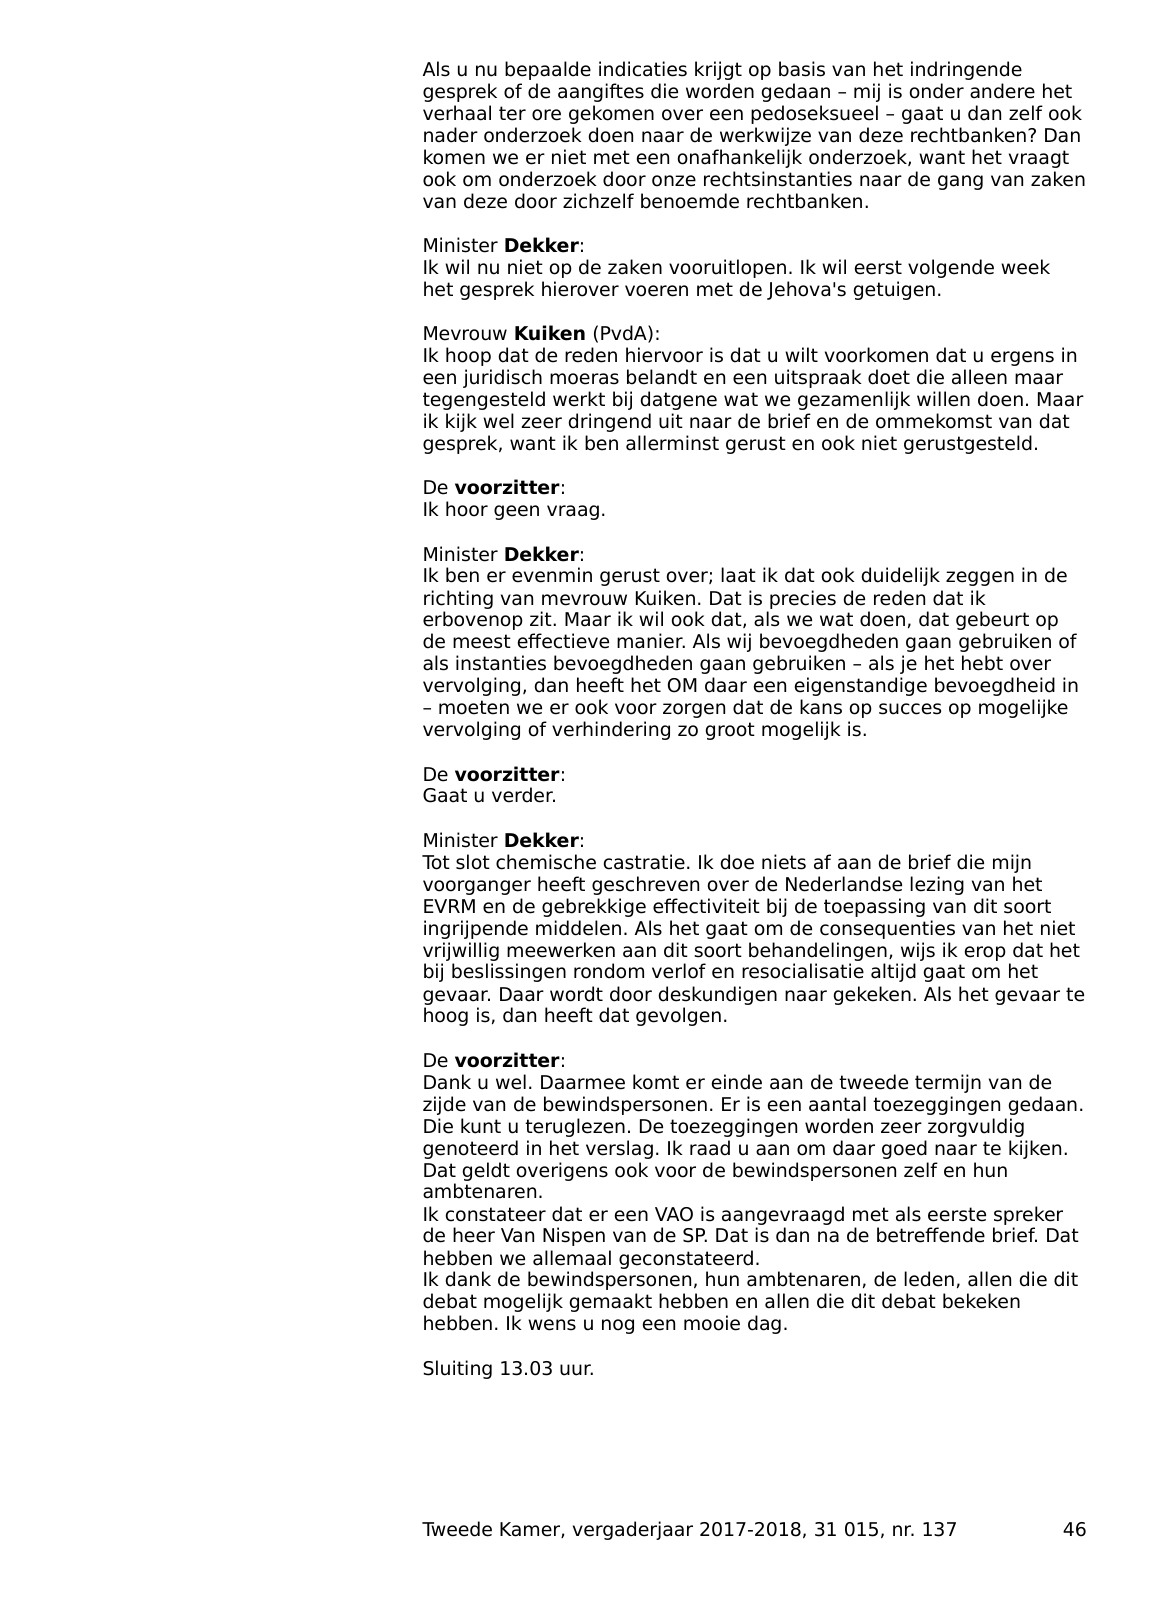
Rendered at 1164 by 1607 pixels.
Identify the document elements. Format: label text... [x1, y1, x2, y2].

text Tot slot chemische castratie. Ik doe niets af aan de brief die mijn voorganger heeft geschreven over de Nederlandse lezing van het EVRM en de gebrekkige effectiviteit bij de toepassing van dit soort ingrijpende middelen. Als het gaat om de consequenties van het niet vrijwillig meewerken aan dit soort behandelingen, wijs ik erop dat het bij beslissingen rondom verlof en resocialisatie altijd gaat om het gevaar. Daar wordt door deskundigen naar gekeken. Als het gevaar te hoog is, dan heeft dat gevolgen. [422, 852, 1087, 1027]
text Minister Dekker: [422, 543, 1087, 565]
text Dank u wel. Daarmee komt er einde aan de tweede termijn van de zijde van de bewindspersonen. Er is een aantal toezeggingen gedaan. Die kunt u teruglezen. De toezeggingen worden zeer zorgvuldig genoteerd in het verslag. Ik raad u aan om daar goed naar te kijken. Dat geldt overigens ook voor de bewindspersonen zelf en hun ambtenaren. [422, 1072, 1087, 1203]
text Minister Dekker: [422, 235, 1087, 257]
text Gaat u verder. [422, 785, 1087, 807]
text Ik dank de bewindspersonen, hun ambtenaren, de leden, allen die dit debat mogelijk gemaakt hebben en allen die dit debat bekeken hebben. Ik wens u nog een mooie dag. [422, 1269, 1087, 1335]
text Als u nu bepaalde indicaties krijgt op basis van het indringende gesprek of de aangiftes die worden gedaan – mij is onder andere het verhaal ter ore gekomen over een pedoseksueel – gaat u dan zelf ook nader onderzoek doen naar de werkwijze van deze rechtbanken? Dan komen we er niet met een onafhankelijk onderzoek, want het vraagt ook om onderzoek door onze rechtsinstanties naar de gang van zaken van deze door zichzelf benoemde rechtbanken. [422, 59, 1087, 213]
text Ik hoor geen vraag. [422, 499, 1087, 521]
text Ik ben er evenmin gerust over; laat ik dat ook duidelijk zeggen in de richting van mevrouw Kuiken. Dat is precies de reden dat ik erbovenop zit. Maar ik wil ook dat, als we wat doen, dat gebeurt op de meest effectieve manier. Als wij bevoegdheden gaan gebruiken of als instanties bevoegdheden gaan gebruiken – als je het hebt over vervolging, dan heeft het OM daar een eigenstandige bevoegdheid in – moeten we er ook voor zorgen dat de kans op succes op mogelijke vervolging of verhindering zo groot mogelijk is. [422, 565, 1087, 741]
text Ik wil nu niet op de zaken vooruitlopen. Ik wil eerst volgende week het gesprek hierover voeren met de Jehova's getuigen. [422, 257, 1087, 301]
text De voorzitter: [422, 1049, 1087, 1072]
text Sluiting 13.03 uur. [422, 1357, 1087, 1379]
text De voorzitter: [422, 477, 1087, 499]
text Mevrouw Kuiken (PvdA): [422, 323, 1087, 345]
text Ik hoop dat de reden hiervoor is dat u wilt voorkomen dat u ergens in een juridisch moeras belandt en een uitspraak doet die alleen maar tegengesteld werkt bij datgene wat we gezamenlijk willen doen. Maar ik kijk wel zeer dringend uit naar de brief en de ommekomst van dat gesprek, want ik ben allerminst gerust en ook niet gerustgesteld. [422, 345, 1087, 455]
text De voorzitter: [422, 763, 1087, 785]
text Minister Dekker: [422, 829, 1087, 852]
text Ik constateer dat er een VAO is aangevraagd met als eerste spreker de heer Van Nispen van de SP. Dat is dan na de betreffende brief. Dat hebben we allemaal geconstateerd. [422, 1203, 1087, 1269]
